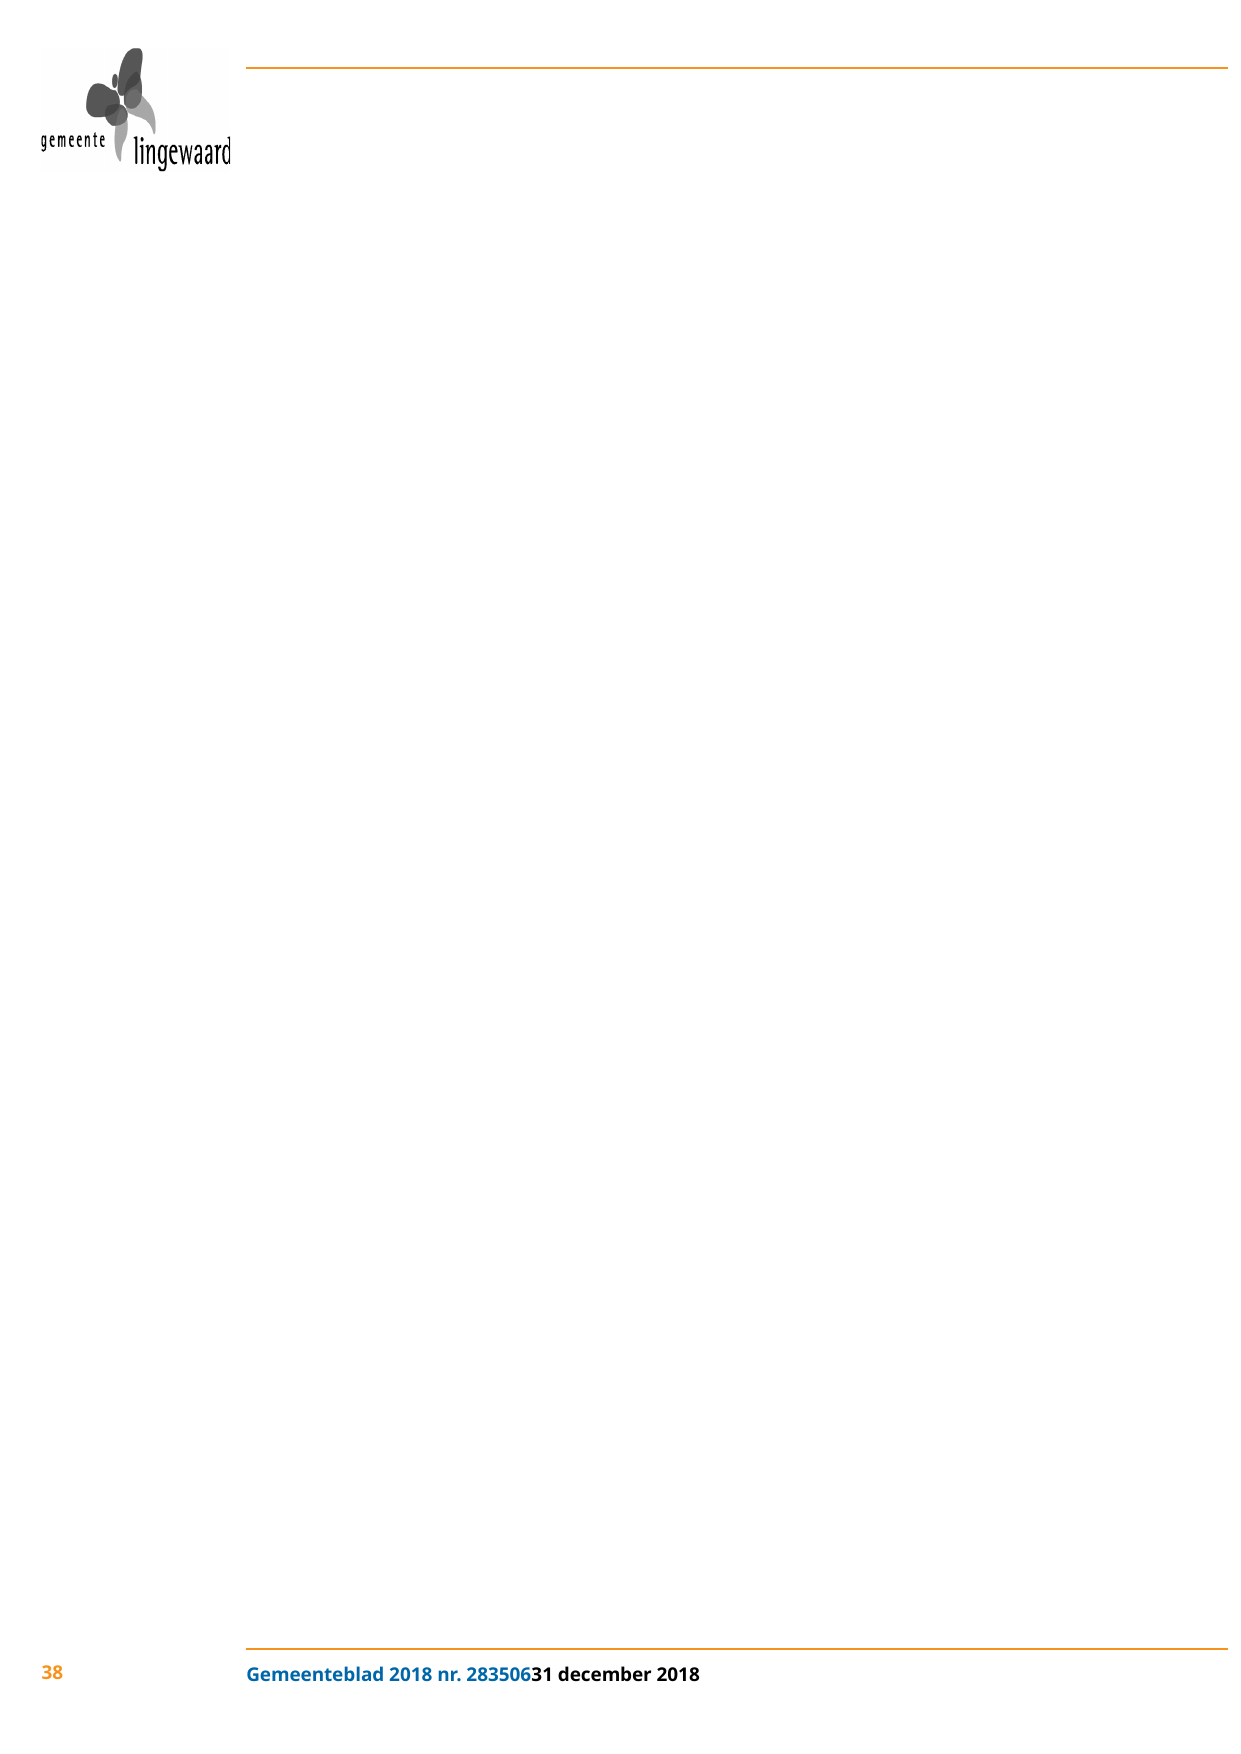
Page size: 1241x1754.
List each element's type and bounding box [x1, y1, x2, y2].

picture [41, 47, 231, 172]
